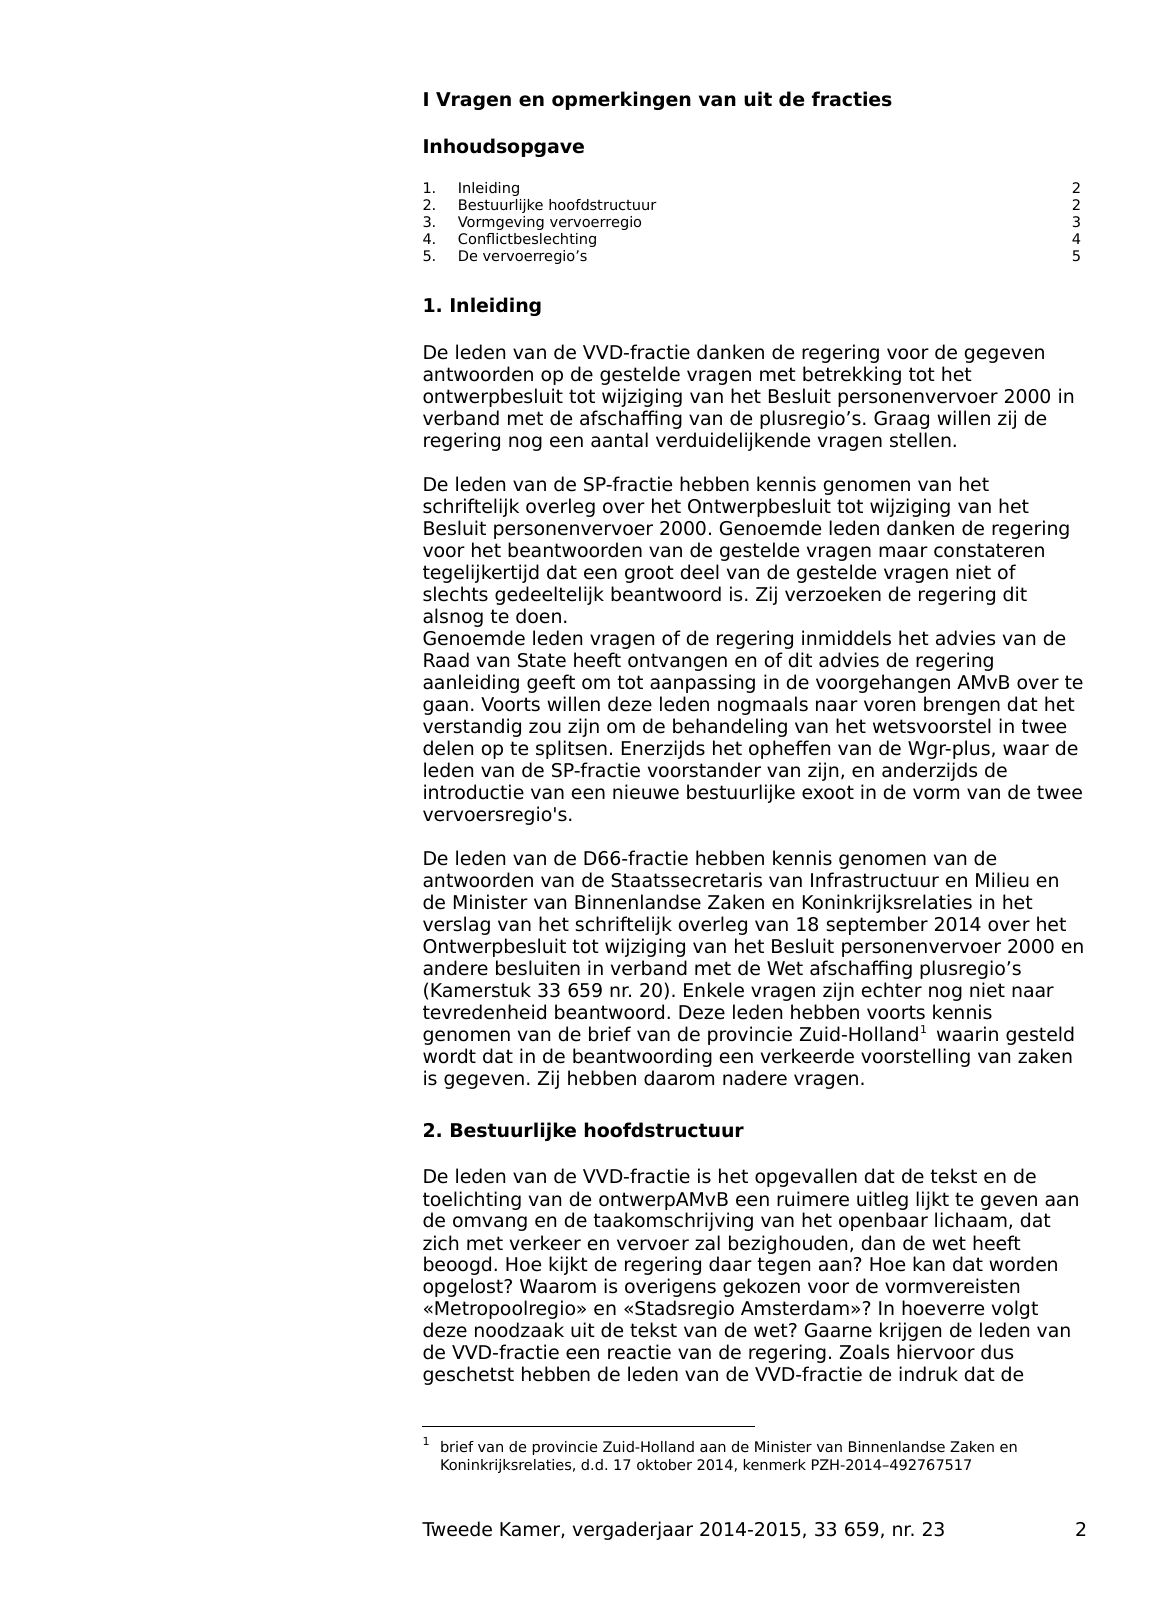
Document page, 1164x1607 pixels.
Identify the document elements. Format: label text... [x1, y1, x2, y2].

text De leden van de D66-fractie hebben kennis genomen van de antwoorden van de Staatssecretaris van Infrastructuur en Milieu en de Minister van Binnenlandse Zaken en Koninkrijksrelaties in het verslag van het schriftelijk overleg van 18 september 2014 over het Ontwerpbesluit tot wijziging van het Besluit personenvervoer 2000 en andere besluiten in verband met de Wet afschaffing plusregio’s (Kamerstuk 33 659 nr. 20). Enkele vragen zijn echter nog niet naar tevredenheid beantwoord. Deze leden hebben voorts kennis genomen van de brief van de provincie Zuid-Holland waarin gesteld wordt dat in de beantwoording een verkeerde voorstelling van zaken is gegeven. Zij hebben daarom nadere vragen. [422, 848, 1087, 1089]
table_cell 5. [422, 248, 452, 265]
text Genoemde leden vragen of de regering inmiddels het advies van de Raad van State heeft ontvangen en of dit advies de regering aanleiding geeft om tot aanpassing in de voorgehangen AMvB over te gaan. Voorts willen deze leden nogmaals naar voren brengen dat het verstandig zou zijn om de behandeling van het wetsvoorstel in twee delen op te splitsen. Enerzijds het opheffen van de Wgr-plus, waar de leden van de SP-fractie voorstander van zijn, en anderzijds de introductie van een nieuwe bestuurlijke exoot in de vorm van de twee vervoersregio's. [422, 628, 1087, 826]
table_cell De vervoerregio’s [452, 248, 1013, 265]
text brief van de provincie Zuid-Holland aan de Minister van Binnenlandse Zaken en Koninkrijksrelaties, d.d. 17 oktober 2014, kenmerk PZH-2014–492767517 [422, 1435, 1087, 1474]
table_header 2 [1013, 180, 1087, 197]
table_cell 4. [422, 231, 452, 248]
table_header Inleiding [452, 180, 1013, 197]
subtitle 2. Bestuurlijke hoofdstructuur [422, 1119, 1087, 1141]
table_cell 5 [1013, 248, 1087, 265]
table_header 1. [422, 180, 452, 197]
text De leden van de VVD-fractie is het opgevallen dat de tekst en de toelichting van de ontwerpAMvB een ruimere uitleg lijkt te geven aan de omvang en de taakomschrijving van het openbaar lichaam, dat zich met verkeer en vervoer zal bezighouden, dan de wet heeft beoogd. Hoe kijkt de regering daar tegen aan? Hoe kan dat worden opgelost? Waarom is overigens gekozen voor de vormvereisten «Metropoolregio» en «Stadsregio Amsterdam»? In hoeverre volgt deze noodzaak uit de tekst van de wet? Gaarne krijgen de leden van de VVD-fractie een reactie van de regering. Zoals hiervoor dus geschetst hebben de leden van de VVD-fractie de indruk dat de [422, 1166, 1087, 1386]
table_cell Bestuurlijke hoofdstructuur [452, 197, 1013, 214]
table_cell Conflictbeslechting [452, 231, 1013, 248]
table_cell 2. [422, 197, 452, 214]
subtitle I Vragen en opmerkingen van uit de fracties [422, 89, 1087, 111]
subtitle Inhoudsopgave [422, 136, 1087, 158]
table_cell 4 [1013, 231, 1087, 248]
text De leden van de VVD-fractie danken de regering voor de gegeven antwoorden op de gestelde vragen met betrekking tot het ontwerpbesluit tot wijziging van het Besluit personenvervoer 2000 in verband met de afschaffing van de plusregio’s. Graag willen zij de regering nog een aantal verduidelijkende vragen stellen. [422, 342, 1087, 452]
table_cell 3. [422, 214, 452, 231]
subtitle 1. Inleiding [422, 295, 1087, 317]
text De leden van de SP-fractie hebben kennis genomen van het schriftelijk overleg over het Ontwerpbesluit tot wijziging van het Besluit personenvervoer 2000. Genoemde leden danken de regering voor het beantwoorden van de gestelde vragen maar constateren tegelijkertijd dat een groot deel van de gestelde vragen niet of slechts gedeeltelijk beantwoord is. Zij verzoeken de regering dit alsnog te doen. [422, 474, 1087, 628]
table_cell Vormgeving vervoerregio [452, 214, 1013, 231]
table_cell 3 [1013, 214, 1087, 231]
table_cell 2 [1013, 197, 1087, 214]
